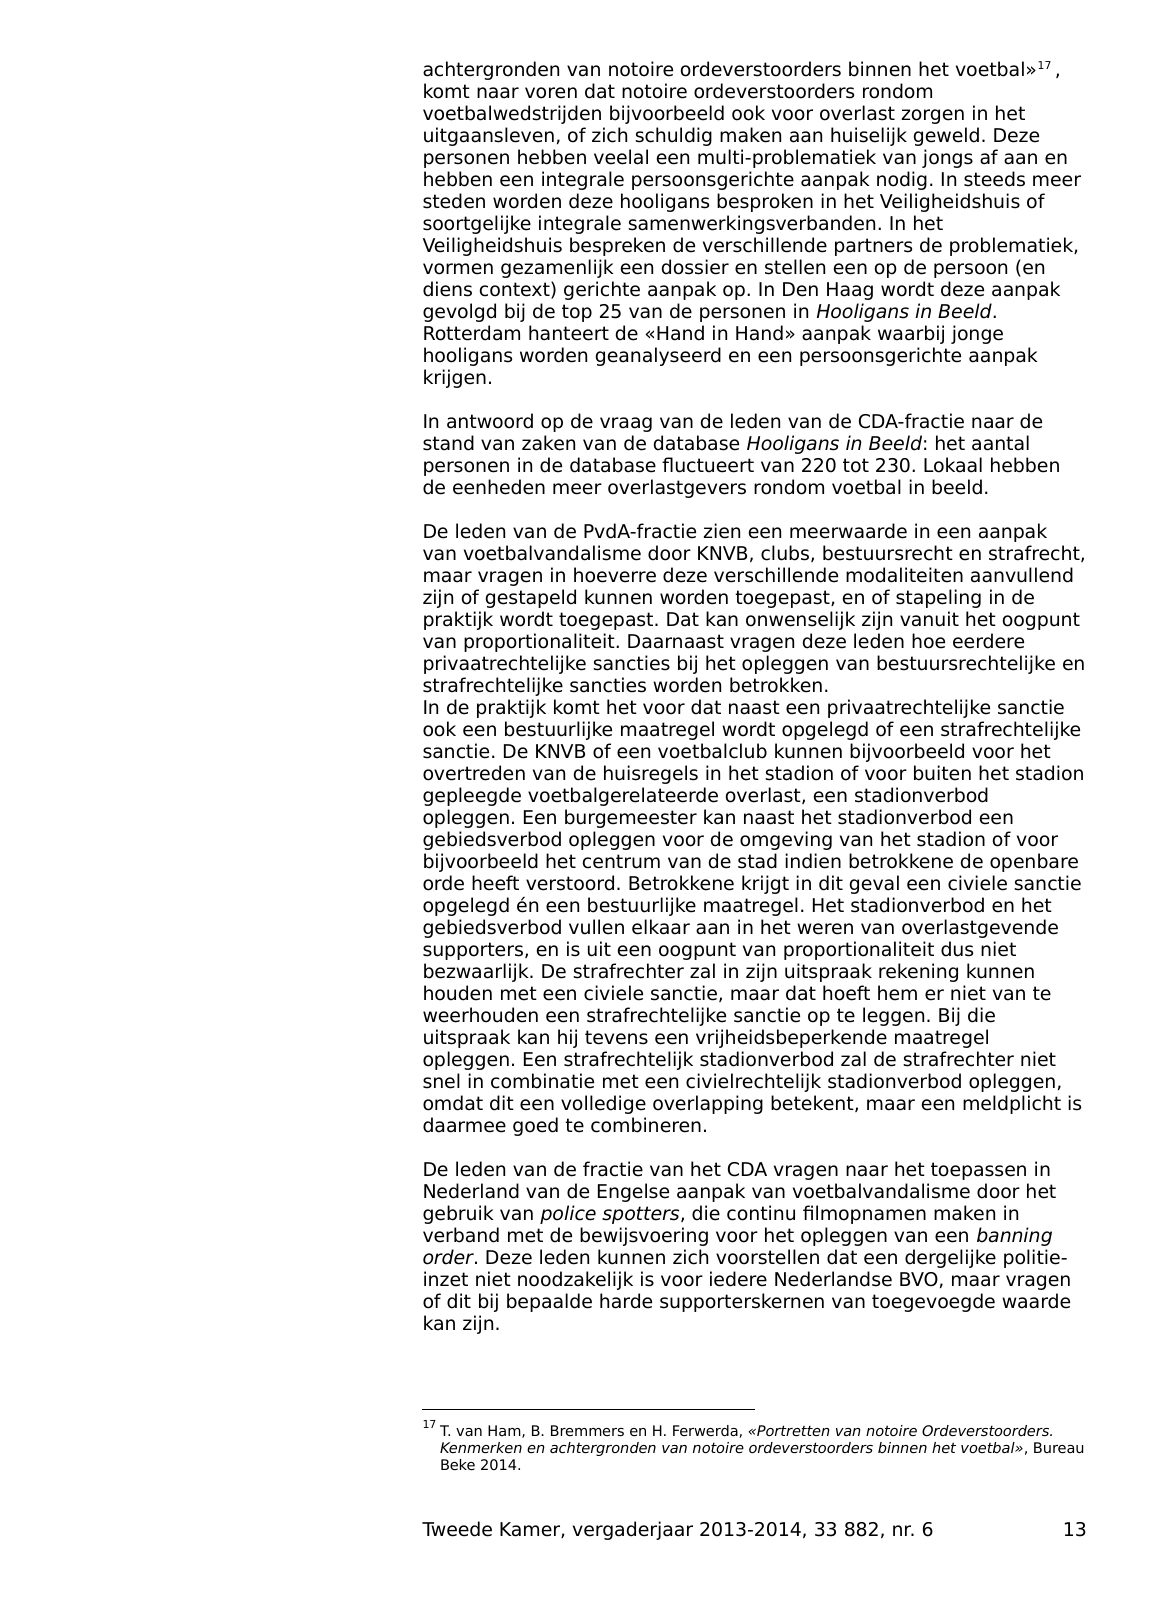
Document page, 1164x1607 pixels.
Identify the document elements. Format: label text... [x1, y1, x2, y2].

text achtergronden van notoire ordeverstoorders binnen het voetbal», komt naar voren dat notoire ordeverstoorders rondom voetbalwedstrijden bijvoorbeeld ook voor overlast zorgen in het uitgaansleven, of zich schuldig maken aan huiselijk geweld. Deze personen hebben veelal een multi-problematiek van jongs af aan en hebben een integrale persoonsgerichte aanpak nodig. In steeds meer steden worden deze hooligans besproken in het Veiligheidshuis of soortgelijke integrale samenwerkingsverbanden. In het Veiligheidshuis bespreken de verschillende partners de problematiek, vormen gezamenlijk een dossier en stellen een op de persoon (en diens context) gerichte aanpak op. In Den Haag wordt deze aanpak gevolgd bij de top 25 van de personen in Hooligans in Beeld. Rotterdam hanteert de «Hand in Hand» aanpak waarbij jonge hooligans worden geanalyseerd en een persoonsgerichte aanpak krijgen. [422, 59, 1087, 389]
text De leden van de fractie van het CDA vragen naar het toepassen in Nederland van de Engelse aanpak van voetbalvandalisme door het gebruik van police spotters, die continu filmopnamen maken in verband met de bewijsvoering voor het opleggen van een banning order. Deze leden kunnen zich voorstellen dat een dergelijke politie-inzet niet noodzakelijk is voor iedere Nederlandse BVO, maar vragen of dit bij bepaalde harde supporterskernen van toegevoegde waarde kan zijn. [422, 1159, 1087, 1334]
text In de praktijk komt het voor dat naast een privaatrechtelijke sanctie ook een bestuurlijke maatregel wordt opgelegd of een strafrechtelijke sanctie. De KNVB of een voetbalclub kunnen bijvoorbeeld voor het overtreden van de huisregels in het stadion of voor buiten het stadion gepleegde voetbalgerelateerde overlast, een stadionverbod opleggen. Een burgemeester kan naast het stadionverbod een gebiedsverbod opleggen voor de omgeving van het stadion of voor bijvoorbeeld het centrum van de stad indien betrokkene de openbare orde heeft verstoord. Betrokkene krijgt in dit geval een civiele sanctie opgelegd én een bestuurlijke maatregel. Het stadionverbod en het gebiedsverbod vullen elkaar aan in het weren van overlastgevende supporters, en is uit een oogpunt van proportionaliteit dus niet bezwaarlijk. De strafrechter zal in zijn uitspraak rekening kunnen houden met een civiele sanctie, maar dat hoeft hem er niet van te weerhouden een strafrechtelijke sanctie op te leggen. Bij die uitspraak kan hij tevens een vrijheidsbeperkende maatregel opleggen. Een strafrechtelijk stadionverbod zal de strafrechter niet snel in combinatie met een civielrechtelijk stadionverbod opleggen, omdat dit een volledige overlapping betekent, maar een meldplicht is daarmee goed te combineren. [422, 697, 1087, 1136]
text De leden van de PvdA-fractie zien een meerwaarde in een aanpak van voetbalvandalisme door KNVB, clubs, bestuursrecht en strafrecht, maar vragen in hoeverre deze verschillende modaliteiten aanvullend zijn of gestapeld kunnen worden toegepast, en of stapeling in de praktijk wordt toegepast. Dat kan onwenselijk zijn vanuit het oogpunt van proportionaliteit. Daarnaast vragen deze leden hoe eerdere privaatrechtelijke sancties bij het opleggen van bestuursrechtelijke en strafrechtelijke sancties worden betrokken. [422, 521, 1087, 697]
text In antwoord op de vraag van de leden van de CDA-fractie naar de stand van zaken van de database Hooligans in Beeld: het aantal personen in de database fluctueert van 220 tot 230. Lokaal hebben de eenheden meer overlastgevers rondom voetbal in beeld. [422, 411, 1087, 499]
text T. van Ham, B. Bremmers en H. Ferwerda, «Portretten van notoire Ordeverstoorders. Kenmerken en achtergronden van notoire ordeverstoorders binnen het voetbal», Bureau Beke 2014. [422, 1418, 1087, 1474]
